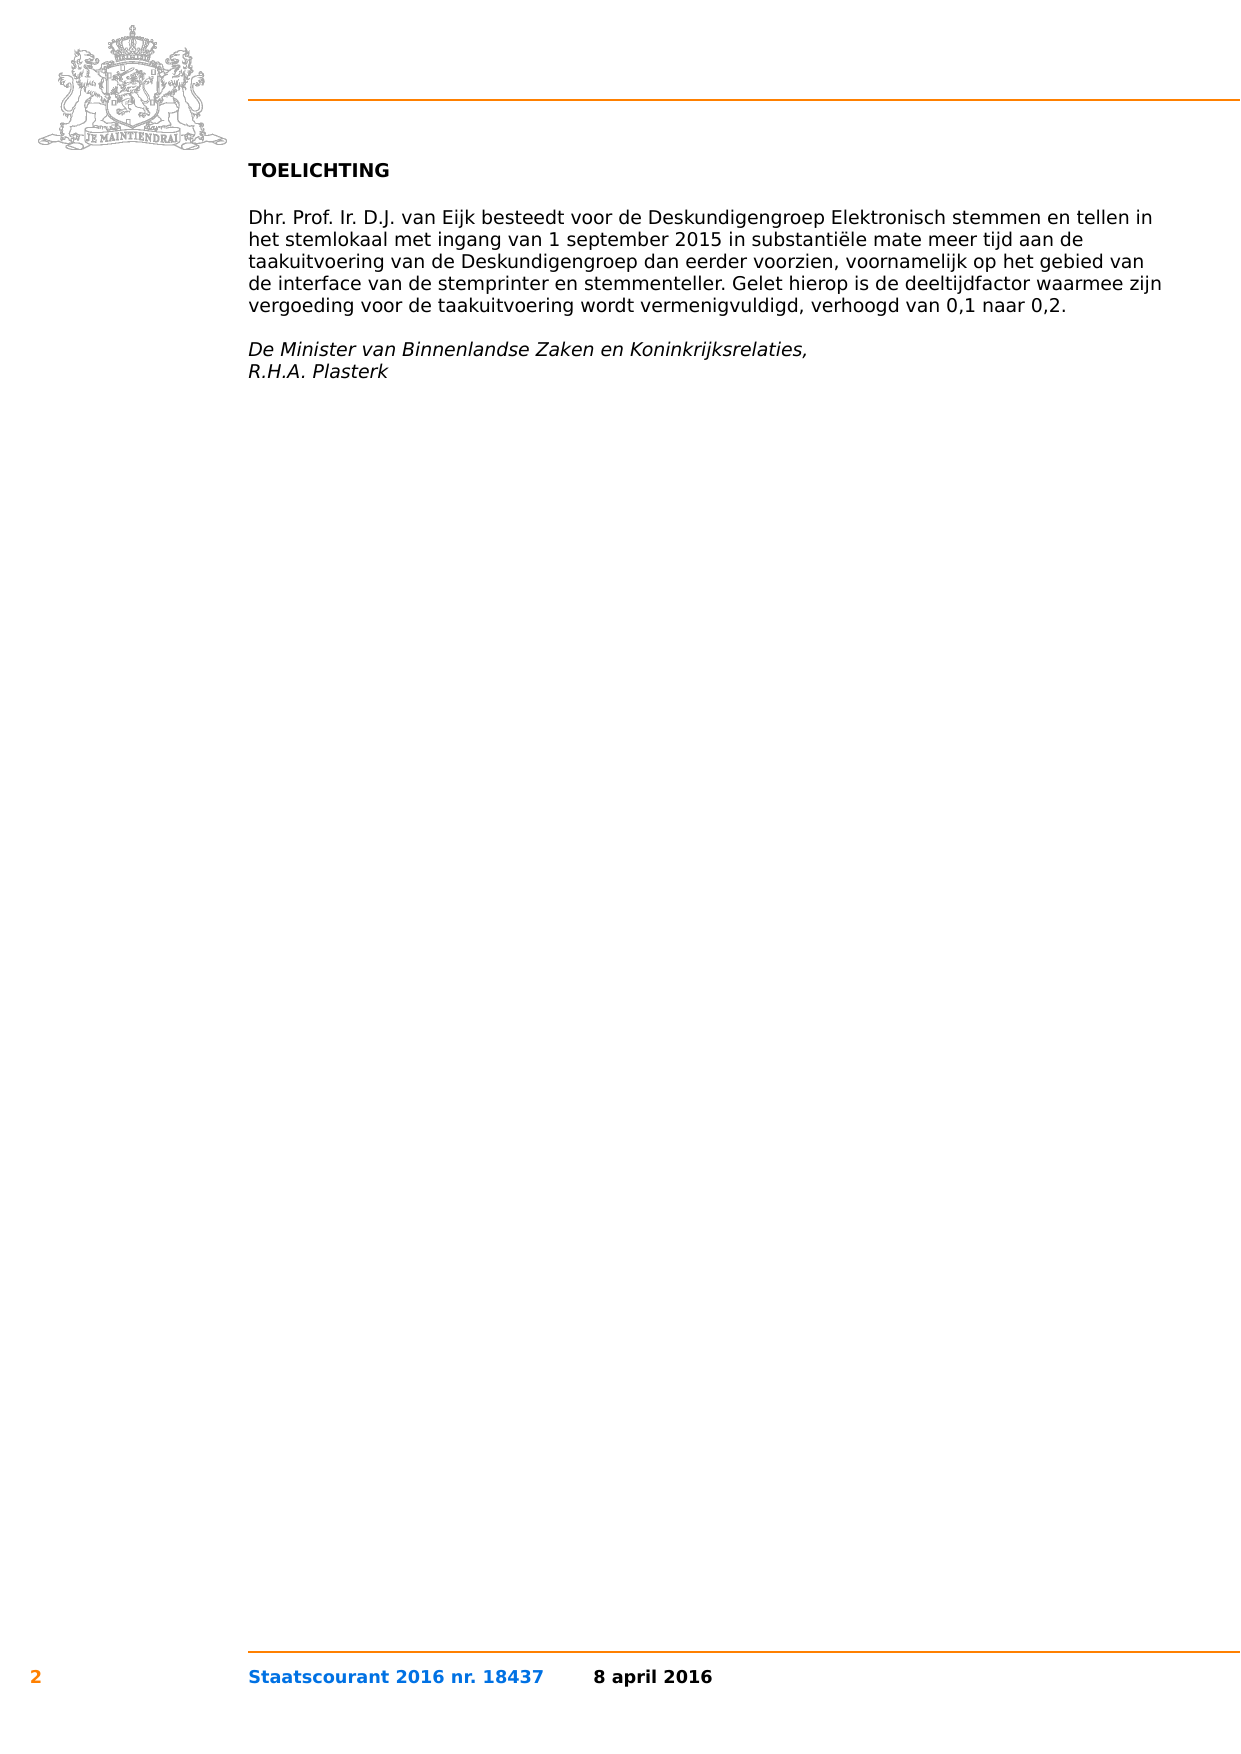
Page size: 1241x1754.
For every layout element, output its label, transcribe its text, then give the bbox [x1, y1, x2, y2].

text Dhr. Prof. Ir. D.J. van Eijk besteedt voor de Deskundigengroep Elektronisch stemmen en tellen in het stemlokaal met ingang van 1 september 2015 in substantiële mate meer tijd aan de taakuitvoering van de Deskundigengroep dan eerder voorzien, voornamelijk op het gebied van de interface van de stemprinter en stemmenteller. Gelet hierop is de deeltijdfactor waarmee zijn vergoeding voor de taakuitvoering wordt vermenigvuldigd, verhoogd van 0,1 naar 0,2. [248, 207, 1163, 317]
subtitle TOELICHTING [248, 160, 1163, 182]
text De Minister van Binnenlandse Zaken en Koninkrijksrelaties, R.H.A. Plasterk [248, 339, 1163, 383]
picture [38, 25, 227, 150]
